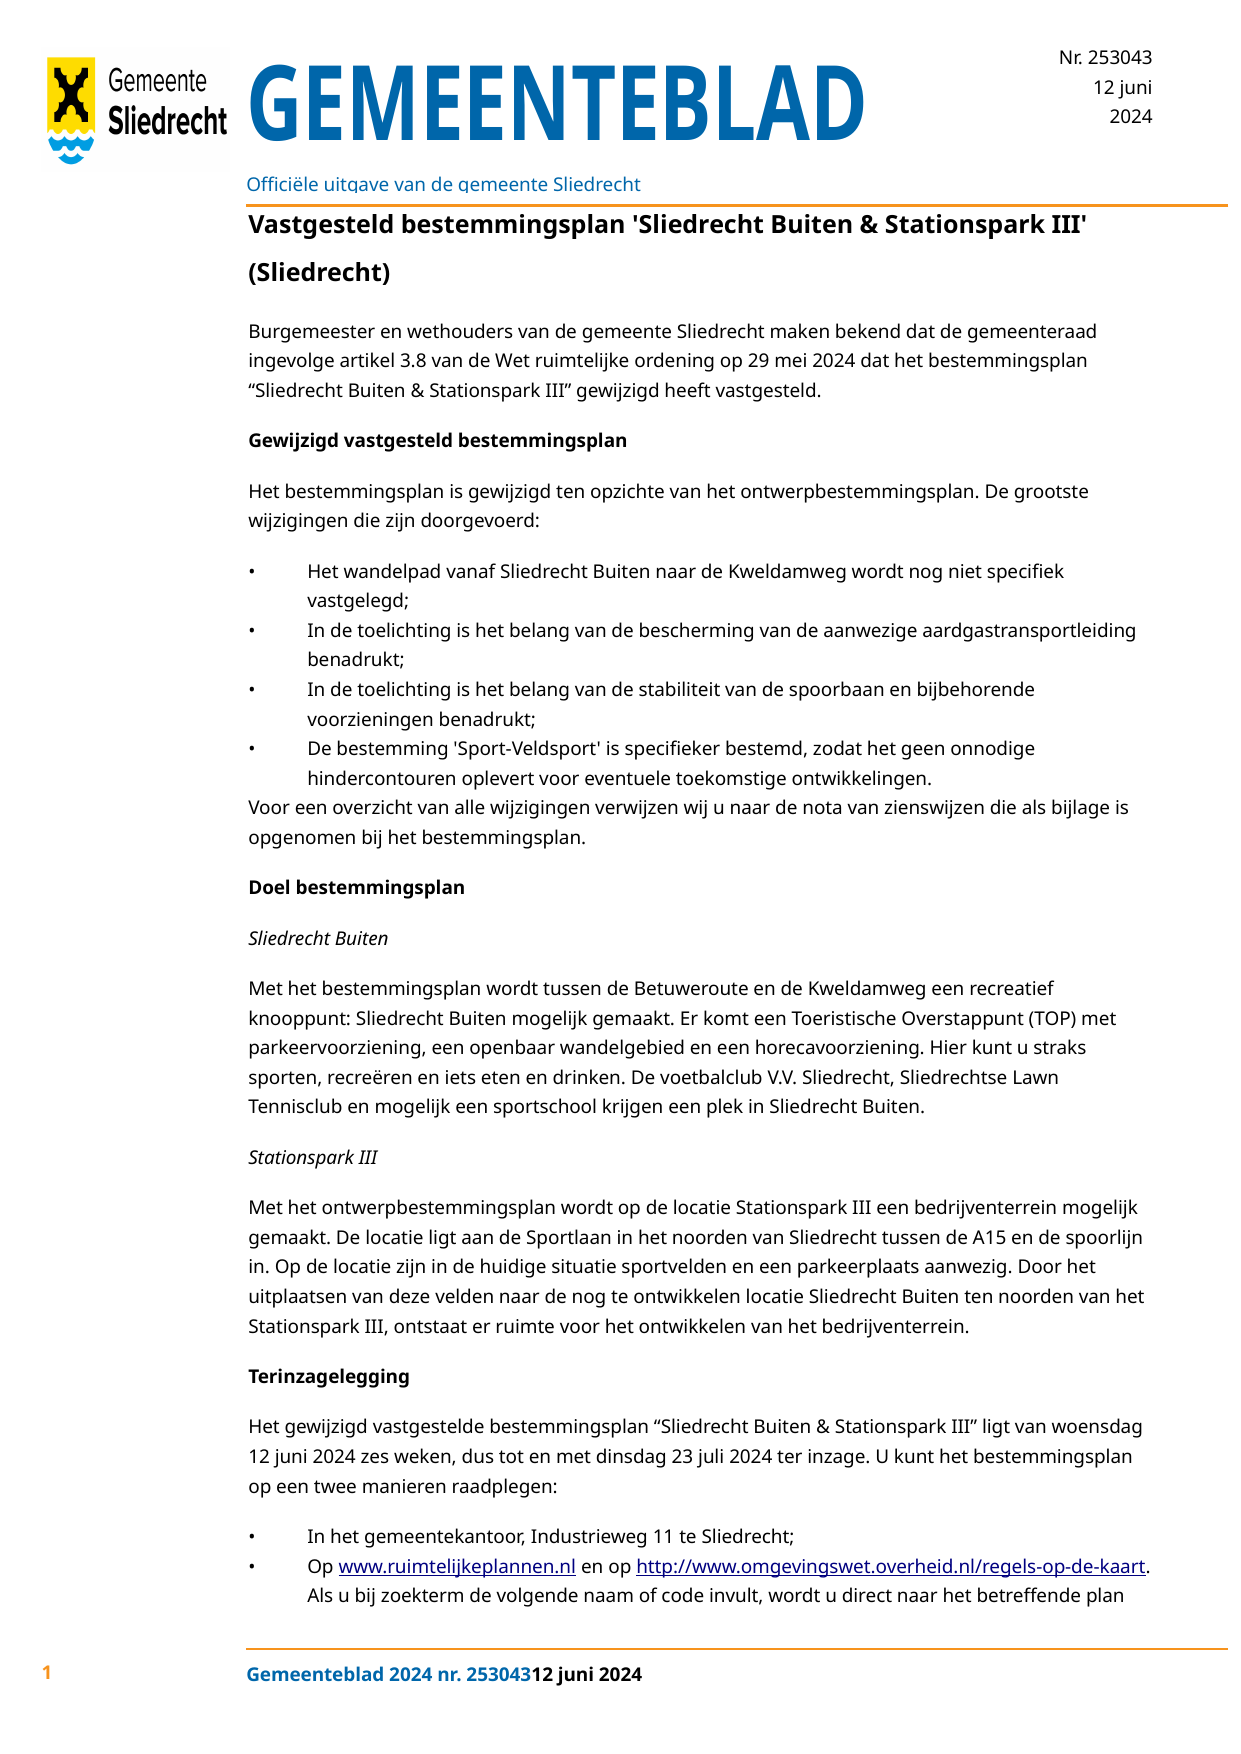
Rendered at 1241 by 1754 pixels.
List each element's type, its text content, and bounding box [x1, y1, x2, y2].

text Gewijzigd vastgesteld bestemmingsplan [248, 427, 1152, 453]
text Met het bestemmingsplan wordt tussen de Betuweroute en de Kweldamweg een recreatief knooppunt: Sliedrecht Buiten mogelijk gemaakt. Er komt een Toeristische Overstappunt (TOP) met parkeervoorziening, een openbaar wandelgebied en een horecavoorziening. Hier kunt u straks sporten, recreëren en iets eten en drinken. De voetbalclub V.V. Sliedrecht, Sliedrechtse Lawn Tennisclub en mogelijk een sportschool krijgen een plek in Sliedrecht Buiten. [248, 975, 1152, 1119]
list Het wandelpad vanaf Sliedrecht Buiten naar de Kweldamweg wordt nog niet specifiek vastgelegd; [248, 558, 1152, 613]
text Terinzagelegging [248, 1363, 1152, 1389]
list In het gemeentekantoor, Industrieweg 11 te Sliedrecht; [248, 1523, 1152, 1549]
picture [41, 47, 231, 172]
text Burgemeester en wethouders van de gemeente Sliedrecht maken bekend dat de gemeenteraad ingevolge artikel 3.8 van de Wet ruimtelijke ordening op 29 mei 2024 dat het bestemmingsplan “Sliedrecht Buiten & Stationspark III” gewijzigd heeft vastgesteld. [248, 318, 1152, 403]
text Het bestemmingsplan is gewijzigd ten opzichte van het ontwerpbestemmingsplan. De grootste wijzigingen die zijn doorgevoerd: [248, 478, 1152, 533]
list De bestemming 'Sport-Veldsport' is specifieker bestemd, zodat het geen onnodige hindercontouren oplevert voor eventuele toekomstige ontwikkelingen. [248, 735, 1152, 791]
text Stationspark III [248, 1144, 1152, 1170]
list In de toelichting is het belang van de bescherming van de aanwezige aardgastransportleiding benadrukt; [248, 617, 1152, 672]
text Het gewijzigd vastgestelde bestemmingsplan “Sliedrecht Buiten & Stationspark III” ligt van woensdag 12 juni 2024 zes weken, dus tot en met dinsdag 23 juli 2024 ter inzage. U kunt het bestemmingsplan op een twee manieren raadplegen: [248, 1414, 1152, 1499]
text Voor een overzicht van alle wijzigingen verwijzen wij u naar de nota van zienswijzen die als bijlage is opgenomen bij het bestemmingsplan. [248, 794, 1152, 850]
text Vastgesteld bestemmingsplan 'Sliedrecht Buiten & Stationspark III' (Sliedrecht) [248, 207, 1152, 288]
text Sliedrecht Buiten [248, 925, 1152, 951]
list In de toelichting is het belang van de stabiliteit van de spoorbaan en bijbehorende voorzieningen benadrukt; [248, 676, 1152, 732]
text Met het ontwerpbestemmingsplan wordt op de locatie Stationspark III een bedrijventerrein mogelijk gemaakt. De locatie ligt aan de Sportlaan in het noorden van Sliedrecht tussen de A15 en de spoorlijn in. Op de locatie zijn in de huidige situatie sportvelden en een parkeerplaats aanwezig. Door het uitplaatsen van deze velden naar de nog te ontwikkelen locatie Sliedrecht Buiten ten noorden van het Stationspark III, ontstaat er ruimte voor het ontwikkelen van het bedrijventerrein. [248, 1194, 1152, 1339]
text Doel bestemmingsplan [248, 874, 1152, 900]
list Op www.ruimtelijkeplannen.nl en op http://www.omgevingswet.overheid.nl/regels-op-de-kaart. Als u bij zoekterm de volgende naam of code invult, wordt u direct naar het betreffende plan [248, 1553, 1152, 1608]
